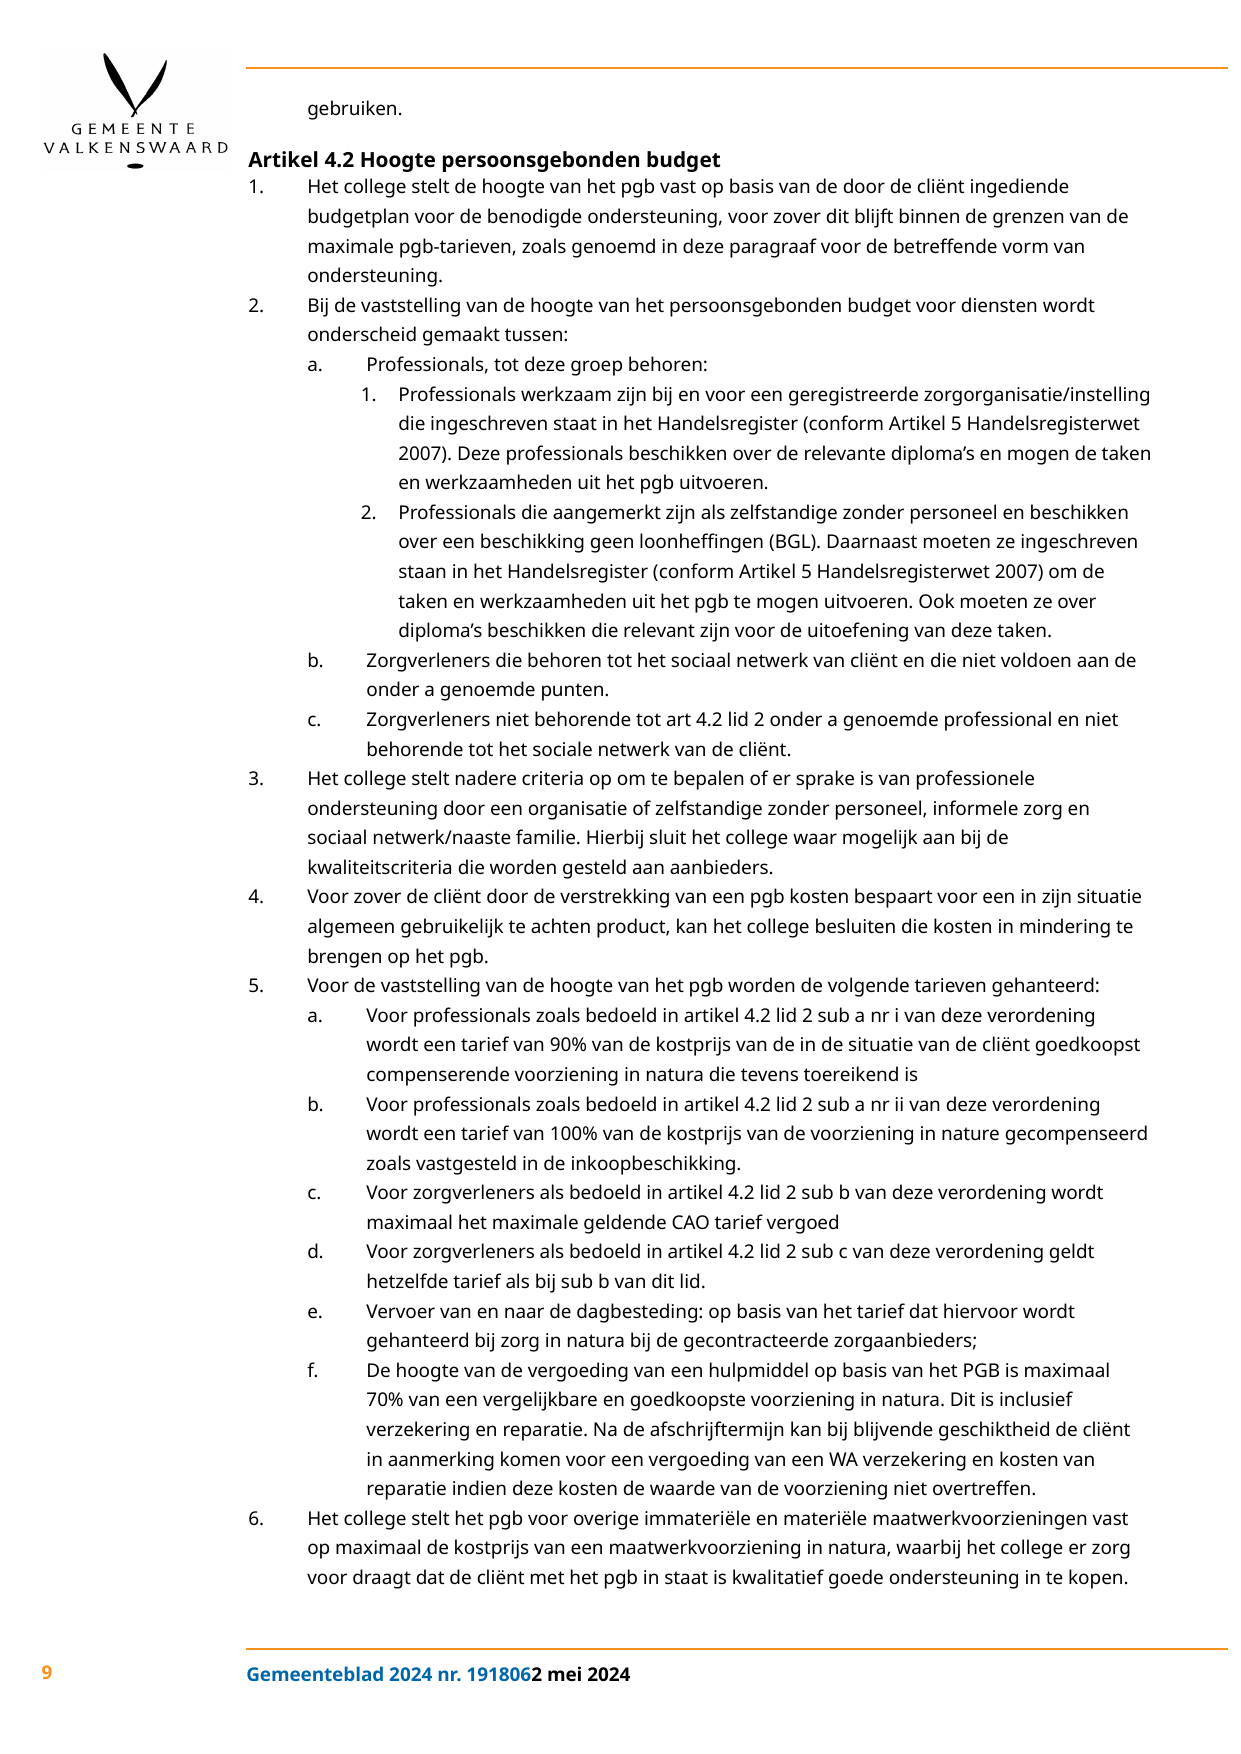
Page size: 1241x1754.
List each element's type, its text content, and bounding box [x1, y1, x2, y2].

list Voor zover de cliënt door de verstrekking van een pgb kosten bespaart voor een in zijn situatie algemeen gebruikelijk te achten product, kan het college besluiten die kosten in mindering te brengen op het pgb. [248, 884, 1152, 968]
list Voor professionals zoals bedoeld in artikel 4.2 lid 2 sub a nr i van deze verordening wordt een tarief van 90% van de kostprijs van de in de situatie van de cliënt goedkoopst compenserende voorziening in natura die tevens toereikend is [307, 1002, 1152, 1087]
list Zorgverleners niet behorende tot art 4.2 lid 2 onder a genoemde professional en niet behorende tot het sociale netwerk van de cliënt. [307, 706, 1152, 761]
list De hoogte van de vergoeding van een hulpmiddel op basis van het PGB is maximaal 70% van een vergelijkbare en goedkoopste voorziening in natura. Dit is inclusief verzekering en reparatie. Na de afschrijftermijn kan bij blijvende geschiktheid de cliënt in aanmerking komen voor een vergoeding van een WA verzekering en kosten van reparatie indien deze kosten de waarde van de voorziening niet overtreffen. [307, 1357, 1152, 1501]
list Voor de vaststelling van de hoogte van het pgb worden de volgende tarieven gehanteerd: [248, 972, 1152, 998]
list Vervoer van en naar de dagbesteding: op basis van het tarief dat hiervoor wordt gehanteerd bij zorg in natura bij de gecontracteerde zorgaanbieders; [307, 1298, 1152, 1353]
list Bij de vaststelling van de hoogte van het persoonsgebonden budget voor diensten wordt onderscheid gemaakt tussen: [248, 292, 1152, 347]
list Voor professionals zoals bedoeld in artikel 4.2 lid 2 sub a nr ii van deze verordening wordt een tarief van 100% van de kostprijs van de voorziening in nature gecompenseerd zoals vastgesteld in de inkoopbeschikking. [307, 1091, 1152, 1176]
list Voor zorgverleners als bedoeld in artikel 4.2 lid 2 sub b van deze verordening wordt maximaal het maximale geldende CAO tarief vergoed [307, 1179, 1152, 1235]
list gebruiken. [248, 95, 1152, 121]
picture [41, 47, 231, 172]
list Het college stelt nadere criteria op om te bepalen of er sprake is van professionele ondersteuning door een organisatie of zelfstandige zonder personeel, informele zorg en sociaal netwerk/naaste familie. Hierbij sluit het college waar mogelijk aan bij de kwaliteitscriteria die worden gesteld aan aanbieders. [248, 765, 1152, 880]
text Artikel 4.2 Hoogte persoonsgebonden budget [248, 145, 1152, 174]
list Het college stelt de hoogte van het pgb vast op basis van de door de cliënt ingediende budgetplan voor de benodigde ondersteuning, voor zover dit blijft binnen de grenzen van de maximale pgb-tarieven, zoals genoemd in deze paragraaf voor de betreffende vorm van ondersteuning. [248, 174, 1152, 288]
list Het college stelt het pgb voor overige immateriële en materiële maatwerkvoorzieningen vast op maximaal de kostprijs van een maatwerkvoorziening in natura, waarbij het college er zorg voor draagt dat de cliënt met het pgb in staat is kwalitatief goede ondersteuning in te kopen. [248, 1505, 1152, 1590]
list Professionals, tot deze groep behoren: [307, 351, 1152, 377]
list Voor zorgverleners als bedoeld in artikel 4.2 lid 2 sub c van deze verordening geldt hetzelfde tarief als bij sub b van dit lid. [307, 1239, 1152, 1294]
list Professionals werkzaam zijn bij en voor een geregistreerde zorgorganisatie/instelling die ingeschreven staat in het Handelsregister (conform Artikel 5 Handelsregisterwet 2007). Deze professionals beschikken over de relevante diploma’s en mogen de taken en werkzaamheden uit het pgb uitvoeren. [361, 381, 1152, 495]
list Professionals die aangemerkt zijn als zelfstandige zonder personeel en beschikken over een beschikking geen loonheffingen (BGL). Daarnaast moeten ze ingeschreven staan in het Handelsregister (conform Artikel 5 Handelsregisterwet 2007) om de taken en werkzaamheden uit het pgb te mogen uitvoeren. Ook moeten ze over diploma’s beschikken die relevant zijn voor de uitoefening van deze taken. [361, 499, 1152, 643]
list Zorgverleners die behoren tot het sociaal netwerk van cliënt en die niet voldoen aan de onder a genoemde punten. [307, 647, 1152, 702]
